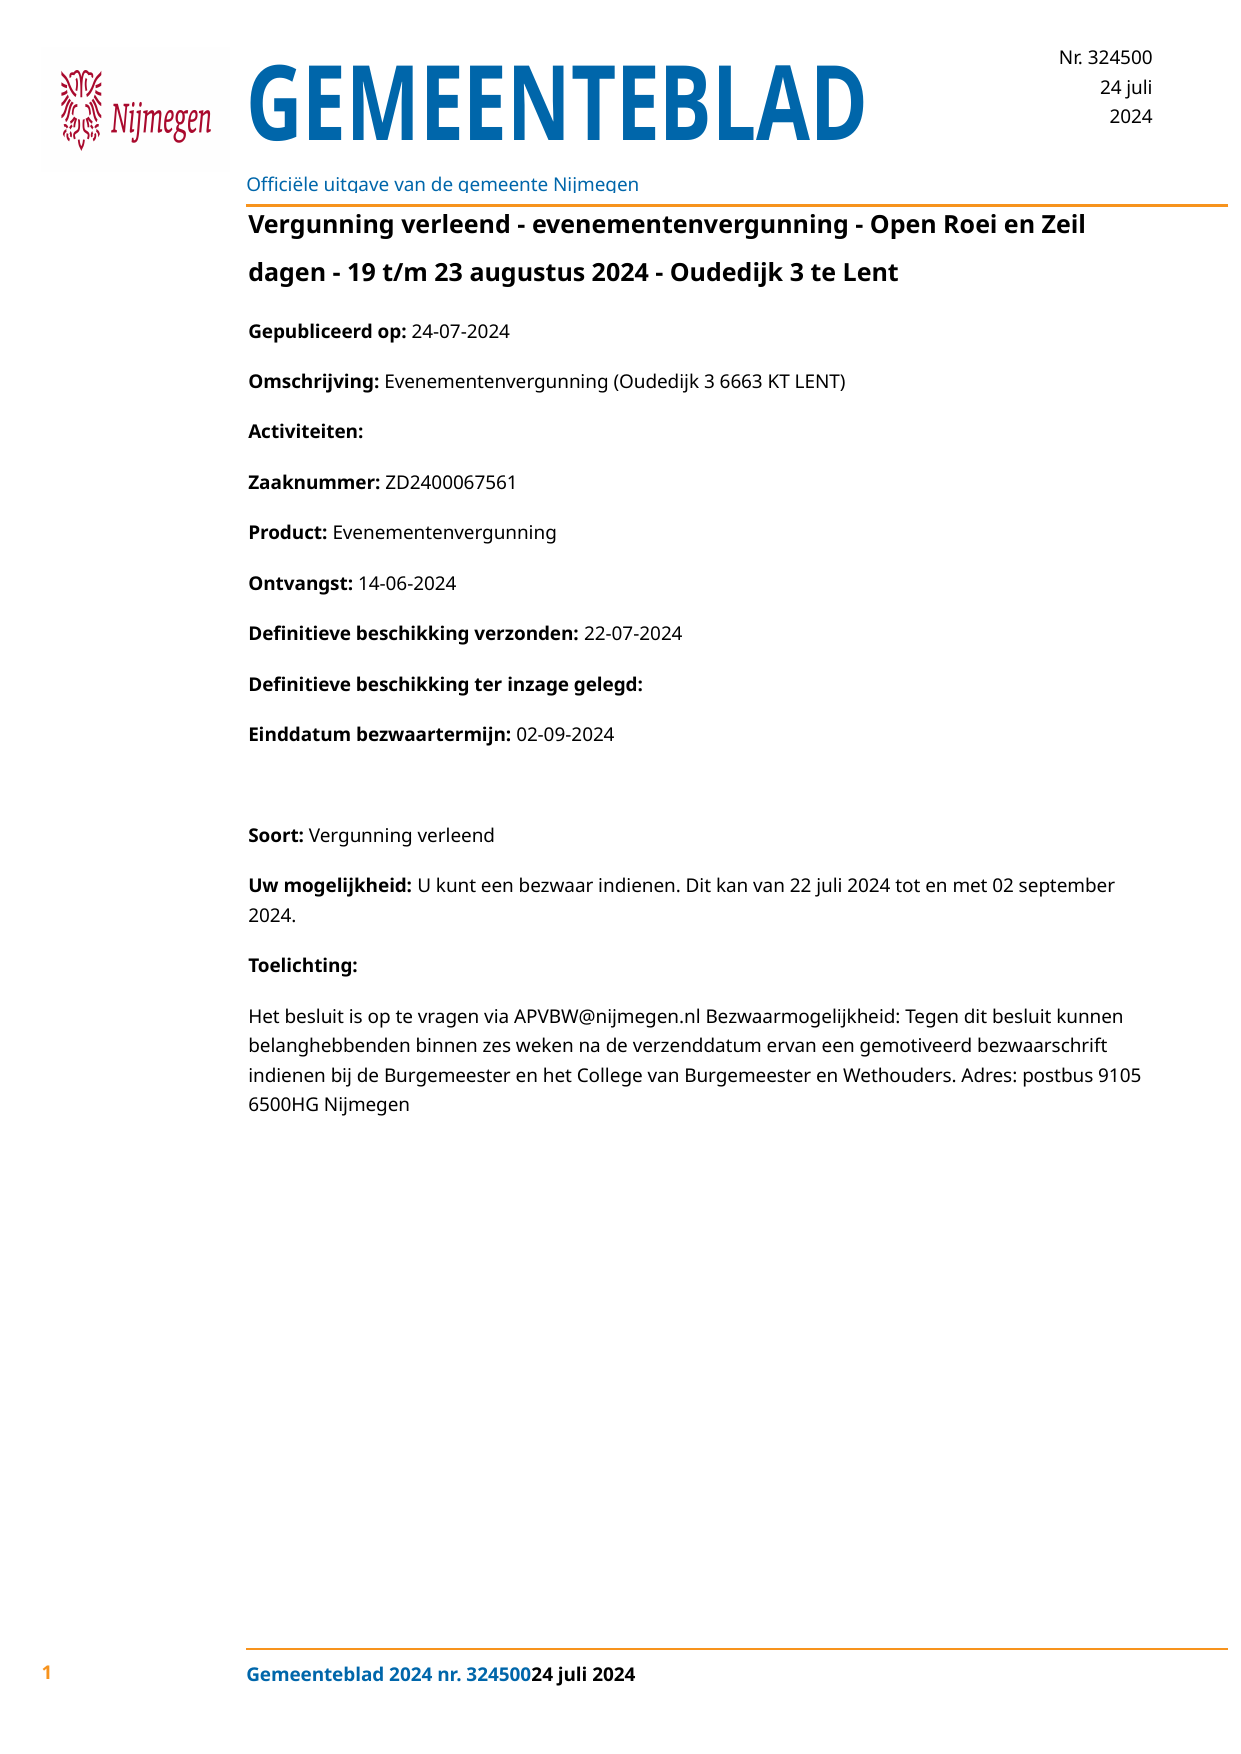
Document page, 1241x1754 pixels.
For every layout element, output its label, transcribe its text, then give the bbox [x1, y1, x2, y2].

text Activiteiten: [248, 419, 1152, 444]
text Definitieve beschikking verzonden: 22-07-2024 [248, 620, 1152, 646]
text Ontvangst: 14-06-2024 [248, 570, 1152, 596]
text Het besluit is op te vragen via APVBW@nijmegen.nl Bezwaarmogelijkheid: Tegen dit besluit kunnen belanghebbenden binnen zes weken na de verzenddatum ervan een gemotiveerd bezwaarschrift indienen bij de Burgemeester en het College van Burgemeester en Wethouders. Adres: postbus 9105 6500HG Nijmegen [248, 1003, 1152, 1117]
text Omschrijving: Evenementenvergunning (Oudedijk 3 6663 KT LENT) [248, 368, 1152, 394]
text Product: Evenementenvergunning [248, 519, 1152, 545]
text Vergunning verleend - evenementenvergunning - Open Roei en Zeil dagen - 19 t/m 23 augustus 2024 - Oudedijk 3 te Lent [248, 207, 1152, 288]
text Uw mogelijkheid: U kunt een bezwaar indienen. Dit kan van 22 juli 2024 tot en met 02 september 2024. [248, 872, 1152, 928]
text Einddatum bezwaartermijn: 02-09-2024 [248, 721, 1152, 747]
text Zaaknummer: ZD2400067561 [248, 469, 1152, 495]
text Definitieve beschikking ter inzage gelegd: [248, 671, 1152, 697]
text Toelichting: [248, 952, 1152, 978]
text Soort: Vergunning verleend [248, 822, 1152, 848]
text Gepubliceerd op: 24-07-2024 [248, 318, 1152, 344]
picture [41, 47, 231, 172]
